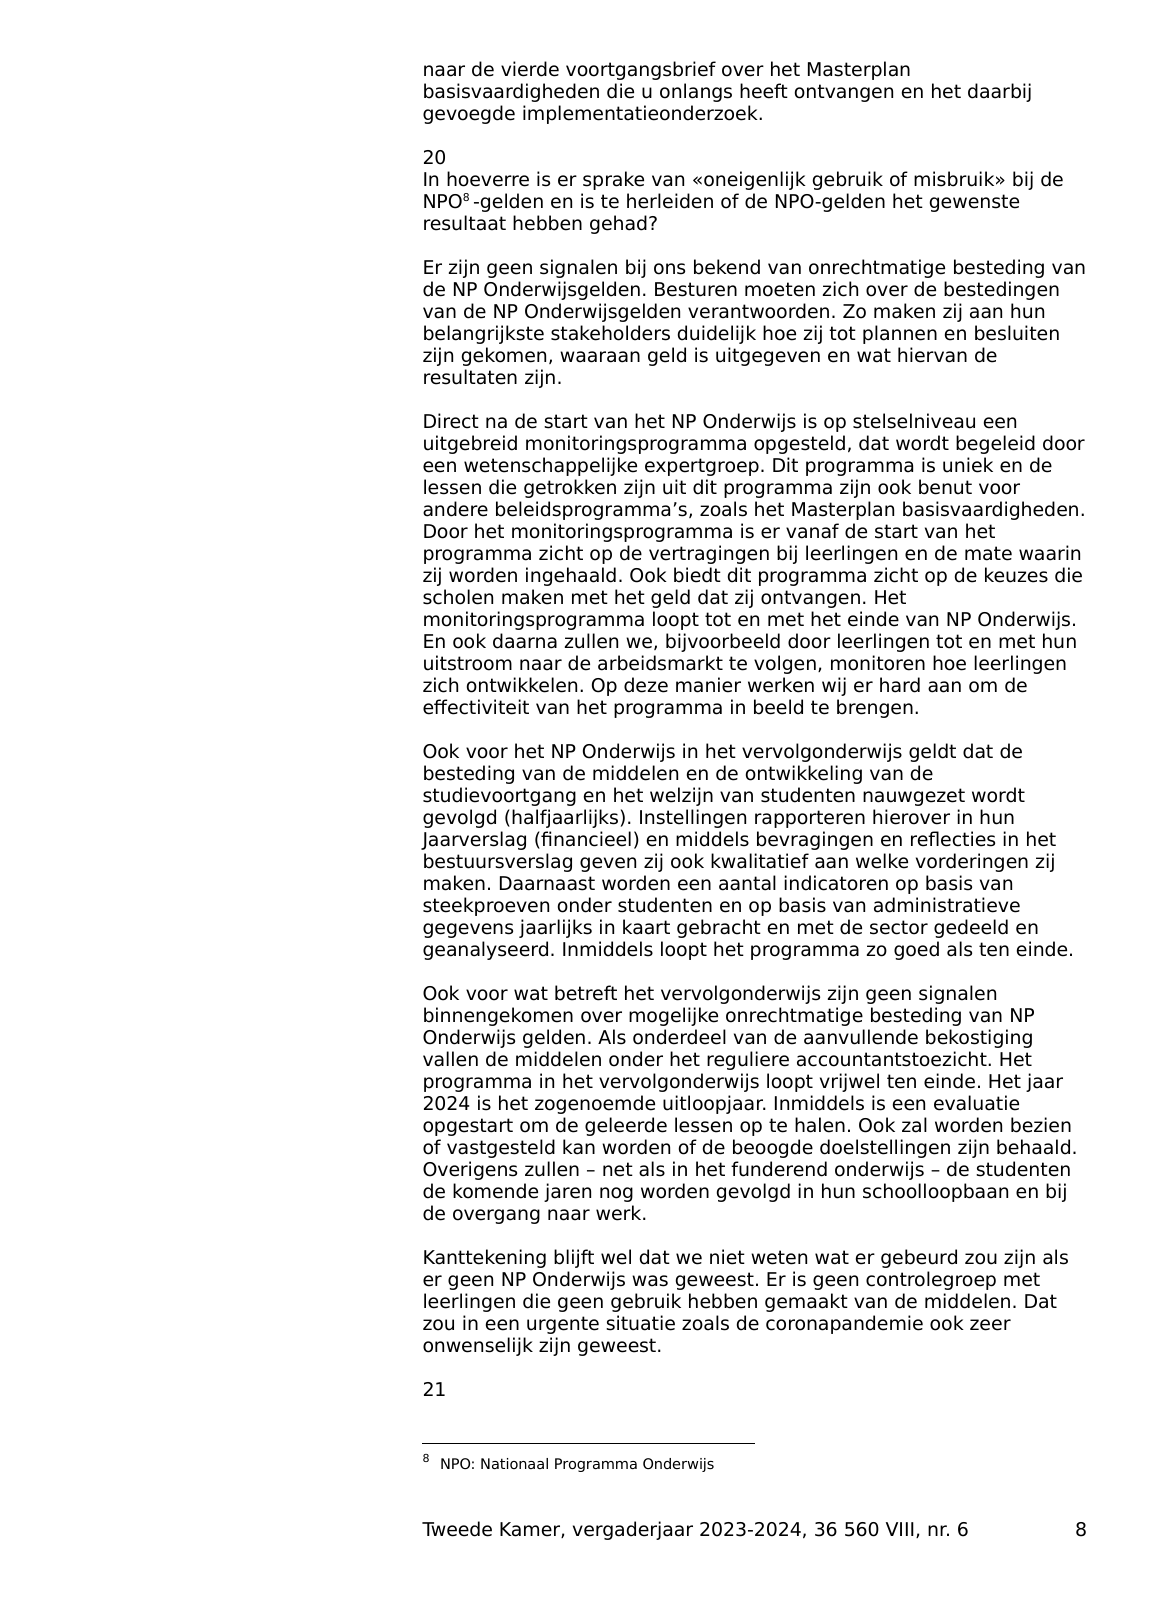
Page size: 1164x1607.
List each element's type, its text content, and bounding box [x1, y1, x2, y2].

text Direct na de start van het NP Onderwijs is op stelselniveau een uitgebreid monitoringsprogramma opgesteld, dat wordt begeleid door een wetenschappelijke expertgroep. Dit programma is uniek en de lessen die getrokken zijn uit dit programma zijn ook benut voor andere beleidsprogramma’s, zoals het Masterplan basisvaardigheden. Door het monitoringsprogramma is er vanaf de start van het programma zicht op de vertragingen bij leerlingen en de mate waarin zij worden ingehaald. Ook biedt dit programma zicht op de keuzes die scholen maken met het geld dat zij ontvangen. Het monitoringsprogramma loopt tot en met het einde van NP Onderwijs. En ook daarna zullen we, bijvoorbeeld door leerlingen tot en met hun uitstroom naar de arbeidsmarkt te volgen, monitoren hoe leerlingen zich ontwikkelen. Op deze manier werken wij er hard aan om de effectiviteit van het programma in beeld te brengen. [422, 411, 1087, 719]
text Ook voor het NP Onderwijs in het vervolgonderwijs geldt dat de besteding van de middelen en de ontwikkeling van de studievoortgang en het welzijn van studenten nauwgezet wordt gevolgd (halfjaarlijks). Instellingen rapporteren hierover in hun Jaarverslag (financieel) en middels bevragingen en reflecties in het bestuursverslag geven zij ook kwalitatief aan welke vorderingen zij maken. Daarnaast worden een aantal indicatoren op basis van steekproeven onder studenten en op basis van administratieve gegevens jaarlijks in kaart gebracht en met de sector gedeeld en geanalyseerd. Inmiddels loopt het programma zo goed als ten einde. [422, 741, 1087, 961]
text In hoeverre is er sprake van «oneigenlijk gebruik of misbruik» bij de NPO-gelden en is te herleiden of de NPO-gelden het gewenste resultaat hebben gehad? [422, 169, 1087, 235]
text 20 [422, 147, 1087, 169]
text Ook voor wat betreft het vervolgonderwijs zijn geen signalen binnengekomen over mogelijke onrechtmatige besteding van NP Onderwijs gelden. Als onderdeel van de aanvullende bekostiging vallen de middelen onder het reguliere accountantstoezicht. Het programma in het vervolgonderwijs loopt vrijwel ten einde. Het jaar 2024 is het zogenoemde uitloopjaar. Inmiddels is een evaluatie opgestart om de geleerde lessen op te halen. Ook zal worden bezien of vastgesteld kan worden of de beoogde doelstellingen zijn behaald. Overigens zullen – net als in het funderend onderwijs – de studenten de komende jaren nog worden gevolgd in hun schoolloopbaan en bij de overgang naar werk. [422, 983, 1087, 1225]
text Kanttekening blijft wel dat we niet weten wat er gebeurd zou zijn als er geen NP Onderwijs was geweest. Er is geen controlegroep met leerlingen die geen gebruik hebben gemaakt van de middelen. Dat zou in een urgente situatie zoals de coronapandemie ook zeer onwenselijk zijn geweest. [422, 1247, 1087, 1357]
text NPO: Nationaal Programma Onderwijs [422, 1452, 1087, 1474]
text Er zijn geen signalen bij ons bekend van onrechtmatige besteding van de NP Onderwijsgelden. Besturen moeten zich over de bestedingen van de NP Onderwijsgelden verantwoorden. Zo maken zij aan hun belangrijkste stakeholders duidelijk hoe zij tot plannen en besluiten zijn gekomen, waaraan geld is uitgegeven en wat hiervan de resultaten zijn. [422, 257, 1087, 389]
text naar de vierde voortgangsbrief over het Masterplan basisvaardigheden die u onlangs heeft ontvangen en het daarbij gevoegde implementatieonderzoek. [422, 59, 1087, 125]
text 21 [422, 1379, 1087, 1401]
